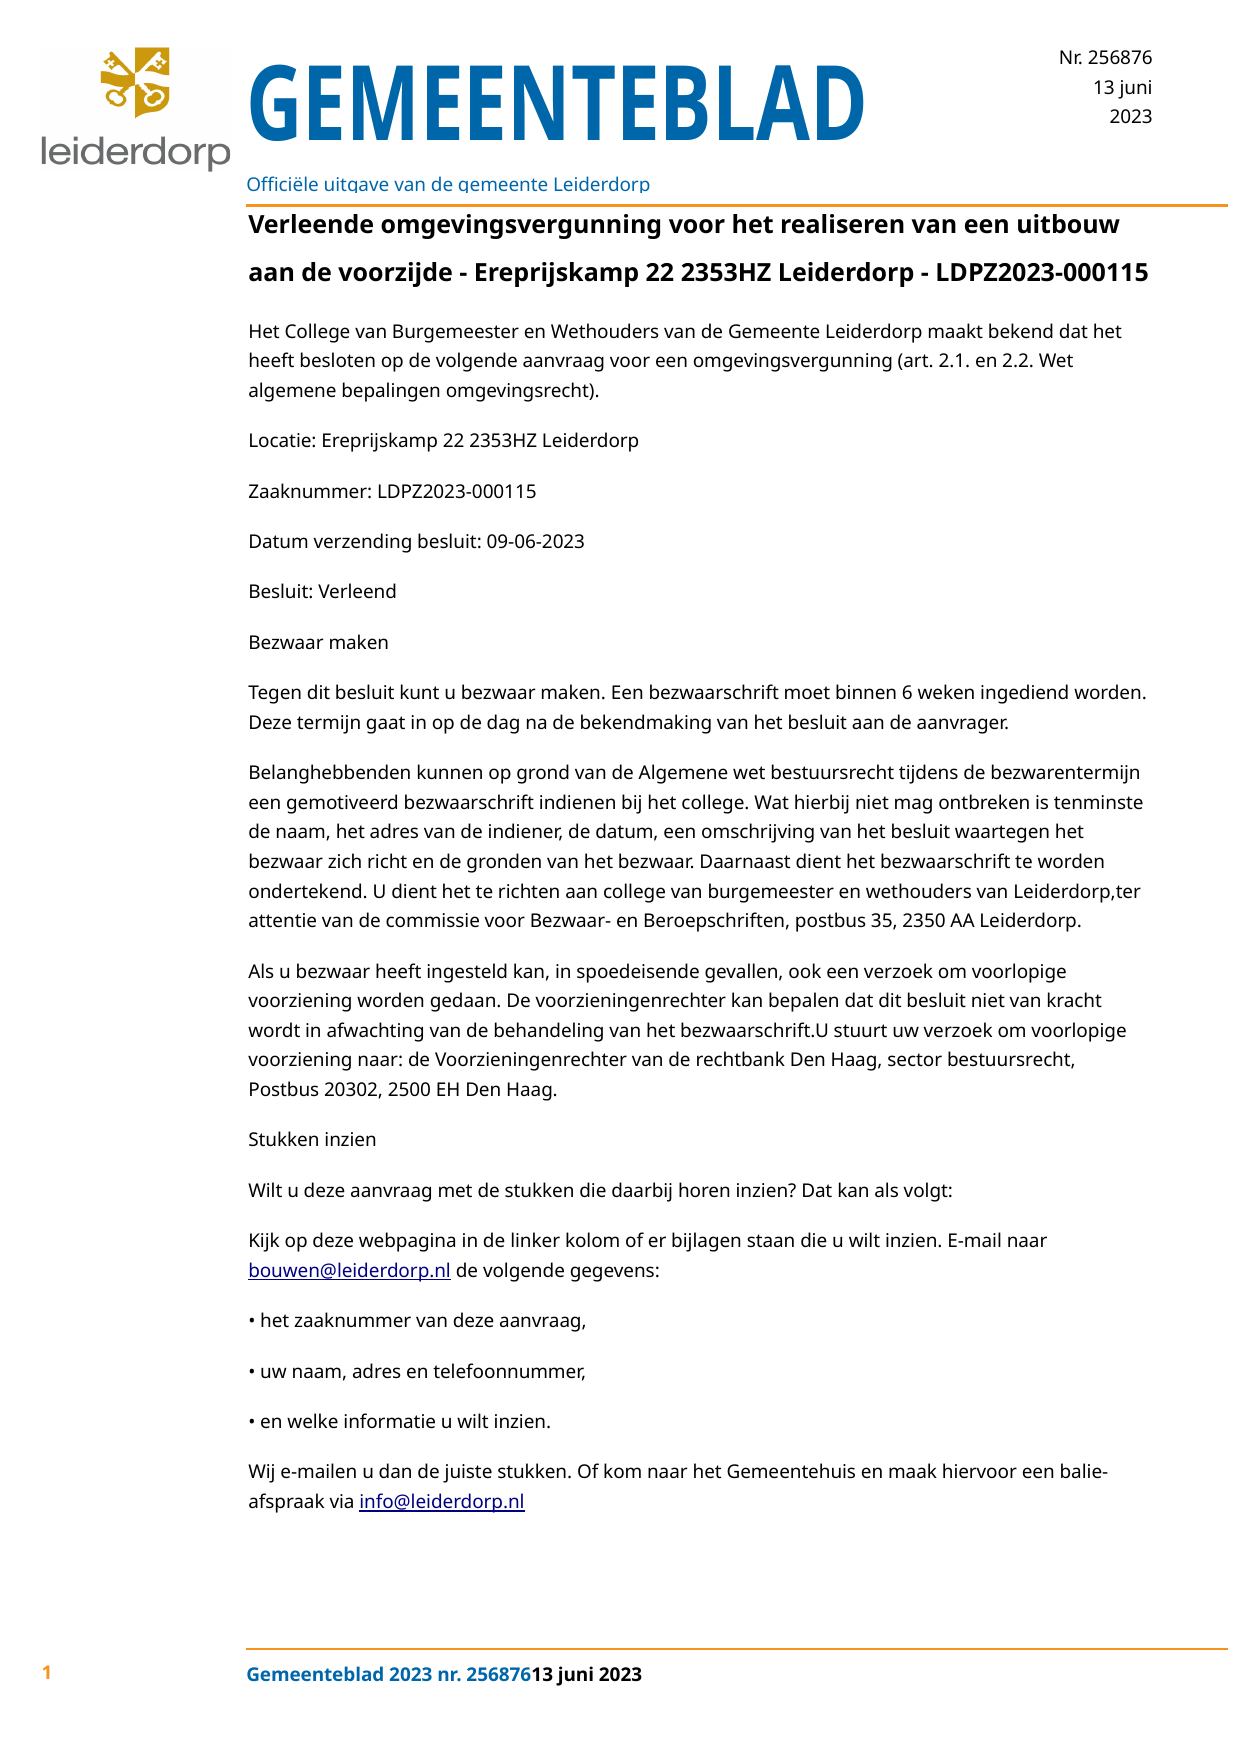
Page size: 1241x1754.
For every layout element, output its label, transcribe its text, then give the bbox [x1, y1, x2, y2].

text Besluit: Verleend [248, 579, 1152, 604]
text • en welke informatie u wilt inzien. [248, 1408, 1152, 1434]
text Wij e-mailen u dan de juiste stukken. Of kom naar het Gemeentehuis en maak hiervoor een balie-afspraak via info@leiderdorp.nl [248, 1459, 1152, 1514]
text Tegen dit besluit kunt u bezwaar maken. Een bezwaarschrift moet binnen 6 weken ingediend worden. Deze termijn gaat in op de dag na de bekendmaking van het besluit aan de aanvrager. [248, 679, 1152, 735]
text Bezwaar maken [248, 629, 1152, 655]
text Verleende omgevingsvergunning voor het realiseren van een uitbouw aan de voorzijde - Ereprijskamp 22 2353HZ Leiderdorp - LDPZ2023-000115 [248, 207, 1152, 288]
text Locatie: Ereprijskamp 22 2353HZ Leiderdorp [248, 427, 1152, 453]
text Belanghebbenden kunnen op grond van de Algemene wet bestuursrecht tijdens de bezwarentermijn een gemotiveerd bezwaarschrift indienen bij het college. Wat hierbij niet mag ontbreken is tenminste de naam, het adres van de indiener, de datum, een omschrijving van het besluit waartegen het bezwaar zich richt en de gronden van het bezwaar. Daarnaast dient het bezwaarschrift te worden ondertekend. U dient het te richten aan college van burgemeester en wethouders van Leiderdorp,ter attentie van de commissie voor Bezwaar- en Beroepschriften, postbus 35, 2350 AA Leiderdorp. [248, 759, 1152, 933]
text • uw naam, adres en telefoonnummer, [248, 1358, 1152, 1384]
text Zaaknummer: LDPZ2023-000115 [248, 478, 1152, 504]
text Als u bezwaar heeft ingesteld kan, in spoedeisende gevallen, ook een verzoek om voorlopige voorziening worden gedaan. De voorzieningenrechter kan bepalen dat dit besluit niet van kracht wordt in afwachting van de behandeling van het bezwaarschrift.U stuurt uw verzoek om voorlopige voorziening naar: de Voorzieningenrechter van de rechtbank Den Haag, sector bestuursrecht, Postbus 20302, 2500 EH Den Haag. [248, 958, 1152, 1102]
text • het zaaknummer van deze aanvraag, [248, 1307, 1152, 1333]
text Het College van Burgemeester en Wethouders van de Gemeente Leiderdorp maakt bekend dat het heeft besloten op de volgende aanvraag voor een omgevingsvergunning (art. 2.1. en 2.2. Wet algemene bepalingen omgevingsrecht). [248, 318, 1152, 403]
text Wilt u deze aanvraag met de stukken die daarbij horen inzien? Dat kan als volgt: [248, 1177, 1152, 1203]
picture [41, 47, 231, 172]
text Kijk op deze webpagina in de linker kolom of er bijlagen staan die u wilt inzien. E-mail naar bouwen@leiderdorp.nl de volgende gegevens: [248, 1227, 1152, 1283]
text Stukken inzien [248, 1127, 1152, 1152]
text Datum verzending besluit: 09-06-2023 [248, 528, 1152, 554]
